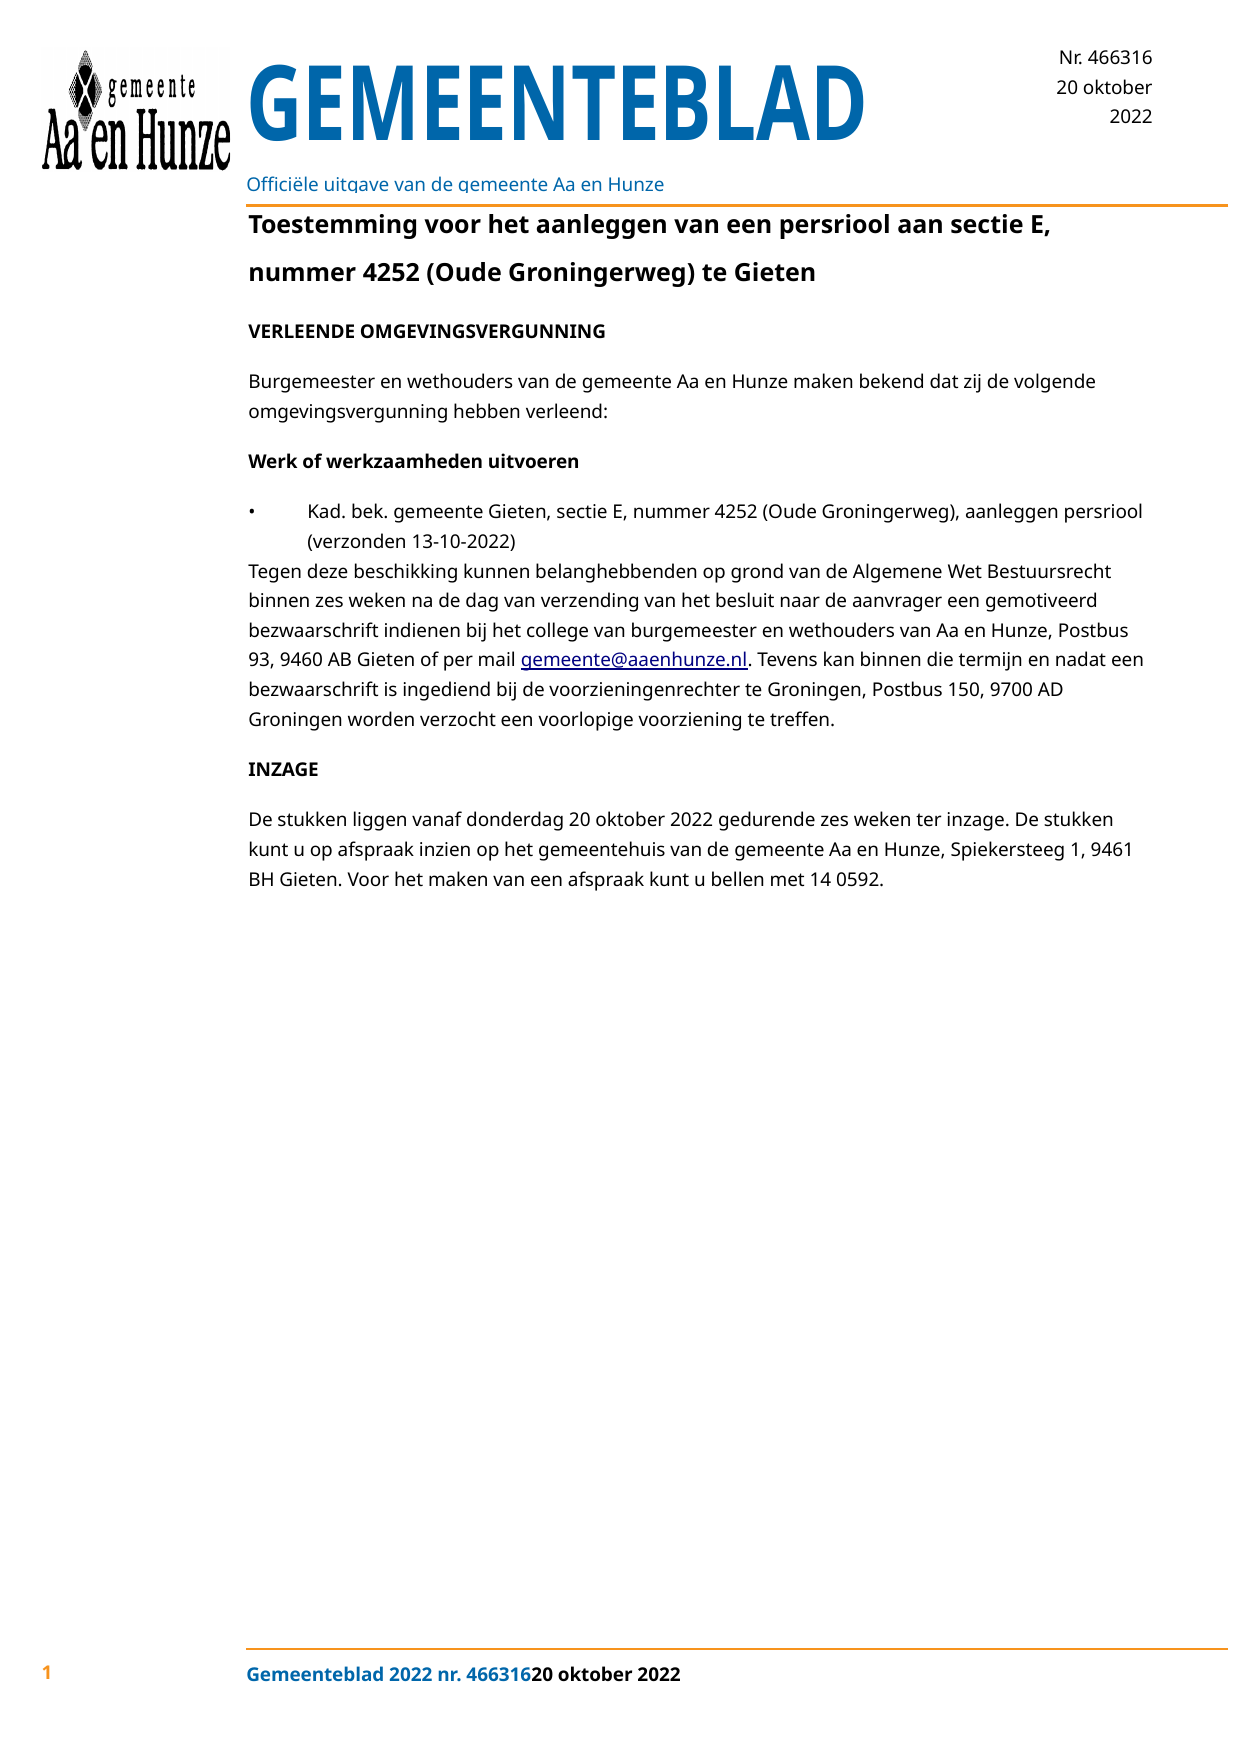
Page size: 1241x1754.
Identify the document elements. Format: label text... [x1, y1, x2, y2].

text Werk of werkzaamheden uitvoeren [248, 448, 1152, 474]
text VERLEENDE OMGEVINGSVERGUNNING [248, 318, 1152, 344]
text De stukken liggen vanaf donderdag 20 oktober 2022 gedurende zes weken ter inzage. De stukken kunt u op afspraak inzien op het gemeentehuis van de gemeente Aa en Hunze, Spiekersteeg 1, 9461 BH Gieten. Voor het maken van een afspraak kunt u bellen met 14 0592. [248, 807, 1152, 892]
picture [41, 47, 231, 172]
text INZAGE [248, 756, 1152, 782]
list Kad. bek. gemeente Gieten, sectie E, nummer 4252 (Oude Groningerweg), aanleggen persriool (verzonden 13-10-2022) [248, 499, 1152, 554]
text Burgemeester en wethouders van de gemeente Aa en Hunze maken bekend dat zij de volgende omgevingsvergunning hebben verleend: [248, 368, 1152, 424]
text Toestemming voor het aanleggen van een persriool aan sectie E, nummer 4252 (Oude Groningerweg) te Gieten [248, 207, 1152, 288]
text Tegen deze beschikking kunnen belanghebbenden op grond van de Algemene Wet Bestuursrecht binnen zes weken na de dag van verzending van het besluit naar de aanvrager een gemotiveerd bezwaarschrift indienen bij het college van burgemeester en wethouders van Aa en Hunze, Postbus 93, 9460 AB Gieten of per mail gemeente@aaenhunze.nl. Tevens kan binnen die termijn en nadat een bezwaarschrift is ingediend bij de voorzieningenrechter te Groningen, Postbus 150, 9700 AD Groningen worden verzocht een voorlopige voorziening te treffen. [248, 558, 1152, 732]
